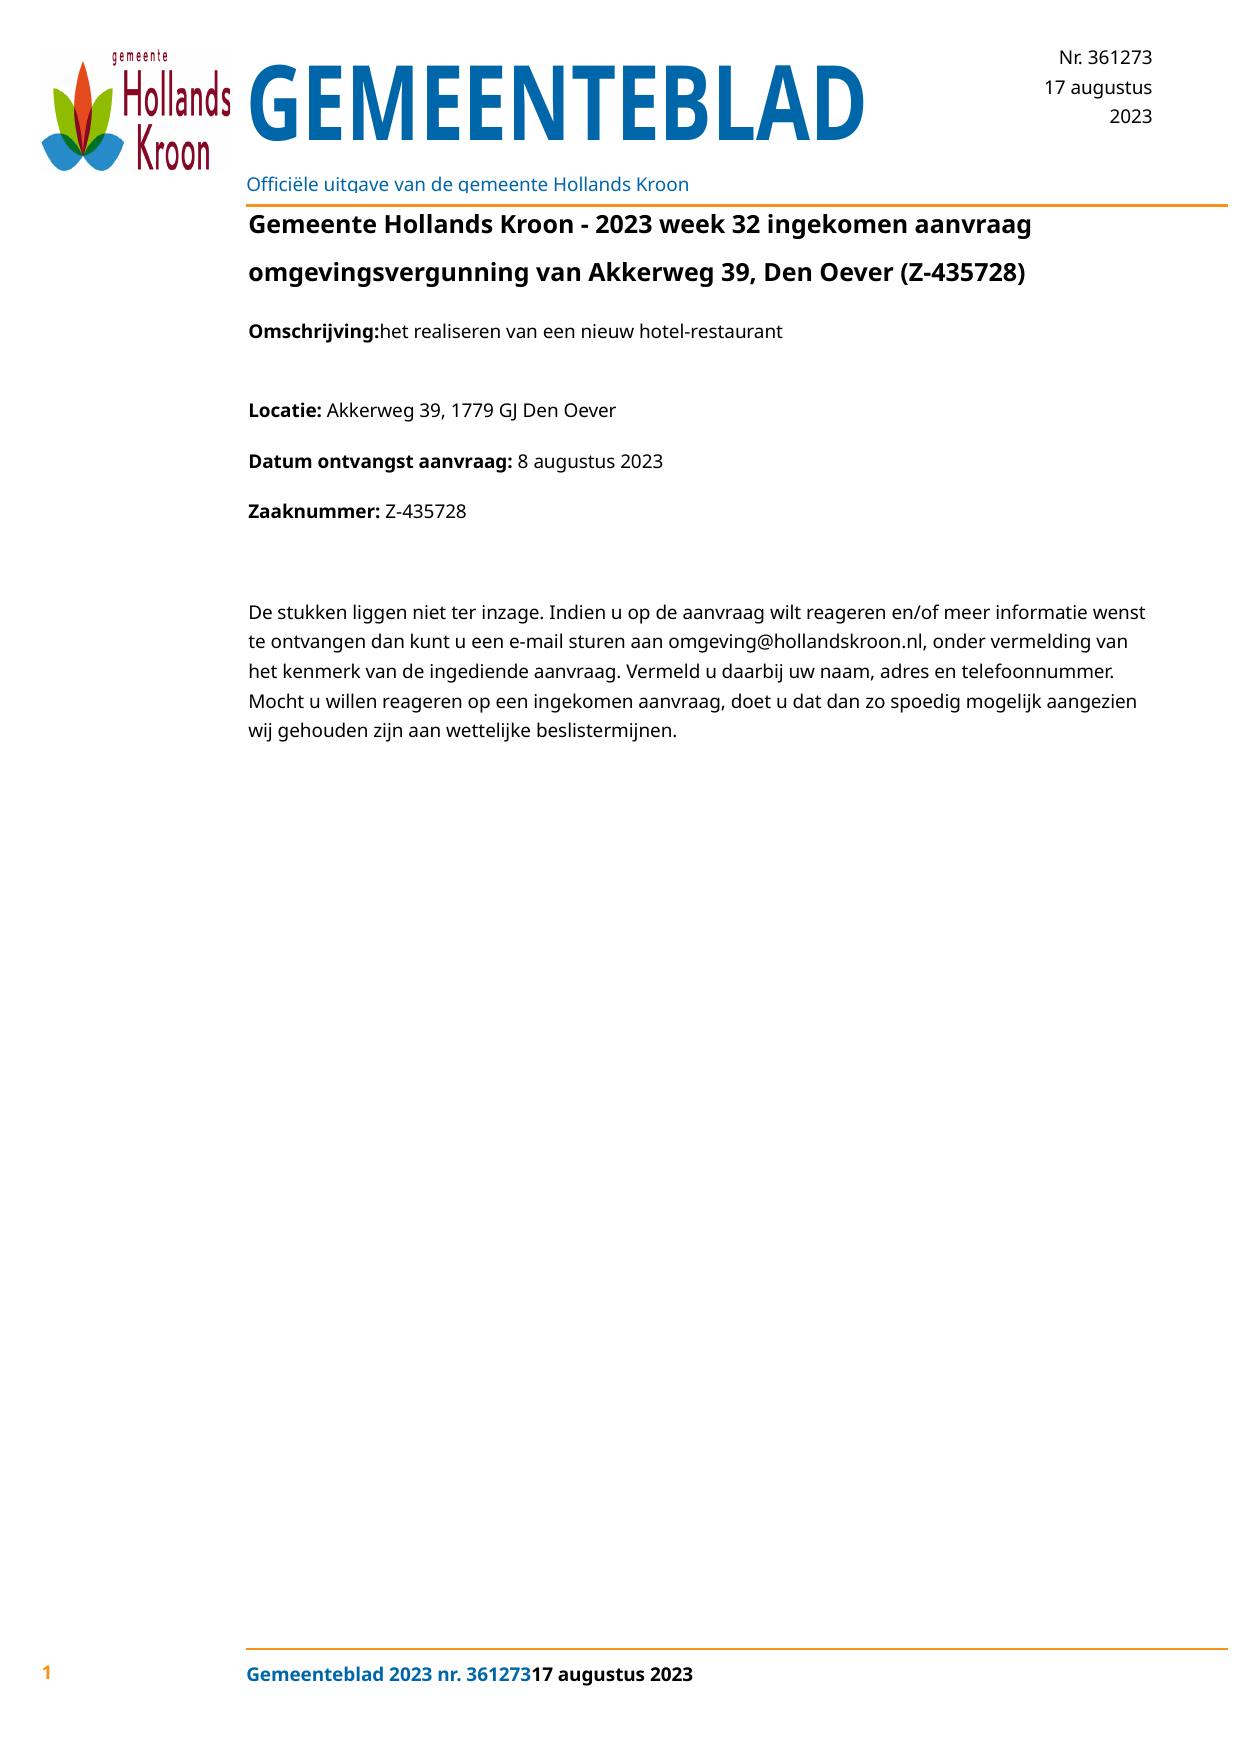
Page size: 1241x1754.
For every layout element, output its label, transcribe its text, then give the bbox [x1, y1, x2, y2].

table_header [248, 369, 1152, 394]
text De stukken liggen niet ter inzage. Indien u op de aanvraag wilt reageren en/of meer informatie wenst te ontvangen dan kunt u een e-mail sturen aan omgeving@hollandskroon.nl, onder vermelding van het kenmerk van de ingediende aanvraag. Vermeld u daarbij uw naam, adres en telefoonnummer. Mocht u willen reageren op een ingekomen aanvraag, doet u dat dan zo spoedig mogelijk aangezien wij gehouden zijn aan wettelijke beslistermijnen. [248, 599, 1152, 743]
text Omschrijving:het realiseren van een nieuw hotel-restaurant [248, 318, 1152, 344]
text Gemeente Hollands Kroon - 2023 week 32 ingekomen aanvraag omgevingsvergunning van Akkerweg 39, Den Oever (Z-435728) [248, 207, 1152, 288]
text Datum ontvangst aanvraag: 8 augustus 2023 [248, 448, 1152, 473]
text Locatie: Akkerweg 39, 1779 GJ Den Oever [248, 397, 1152, 423]
picture [41, 47, 231, 172]
text Zaaknummer: Z-435728 [248, 498, 1152, 524]
